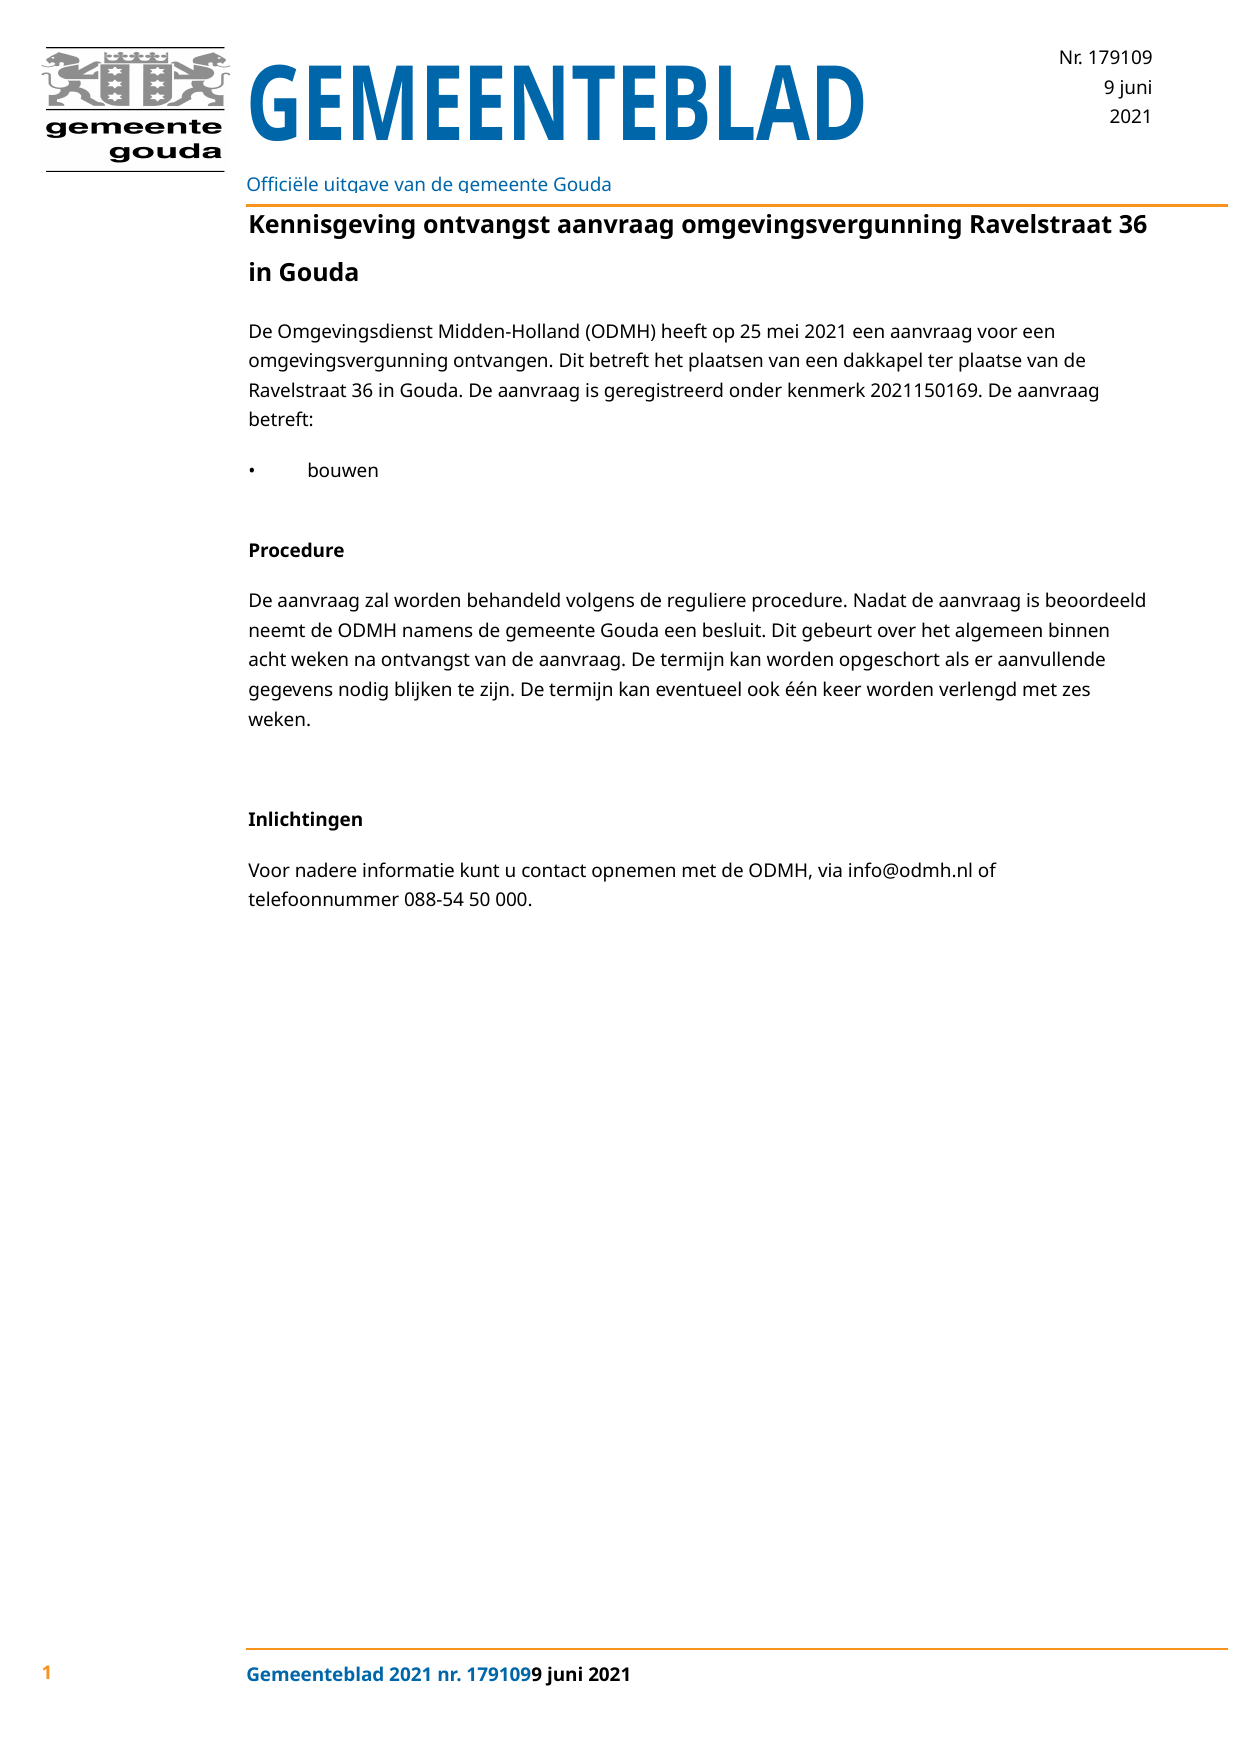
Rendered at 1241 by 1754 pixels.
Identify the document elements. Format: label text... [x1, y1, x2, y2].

text Inlichtingen [248, 807, 1152, 832]
text Voor nadere informatie kunt u contact opnemen met de ODMH, via info@odmh.nl of telefoonnummer 088-54 50 000. [248, 857, 1152, 912]
text De aanvraag zal worden behandeld volgens de reguliere procedure. Nadat de aanvraag is beoordeeld neemt de ODMH namens de gemeente Gouda een besluit. Dit gebeurt over het algemeen binnen acht weken na ontvangst van de aanvraag. De termijn kan worden opgeschort als er aanvullende gegevens nodig blijken te zijn. De termijn kan eventueel ook één keer worden verlengd met zes weken. [248, 587, 1152, 732]
list bouwen [248, 457, 1152, 483]
picture [41, 47, 231, 172]
text De Omgevingsdienst Midden-Holland (ODMH) heeft op 25 mei 2021 een aanvraag voor een omgevingsvergunning ontvangen. Dit betreft het plaatsen van een dakkapel ter plaatse van de Ravelstraat 36 in Gouda. De aanvraag is geregistreerd onder kenmerk 2021150169. De aanvraag betreft: [248, 318, 1152, 432]
text Kennisgeving ontvangst aanvraag omgevingsvergunning Ravelstraat 36 in Gouda [248, 207, 1152, 288]
text Procedure [248, 537, 1152, 563]
